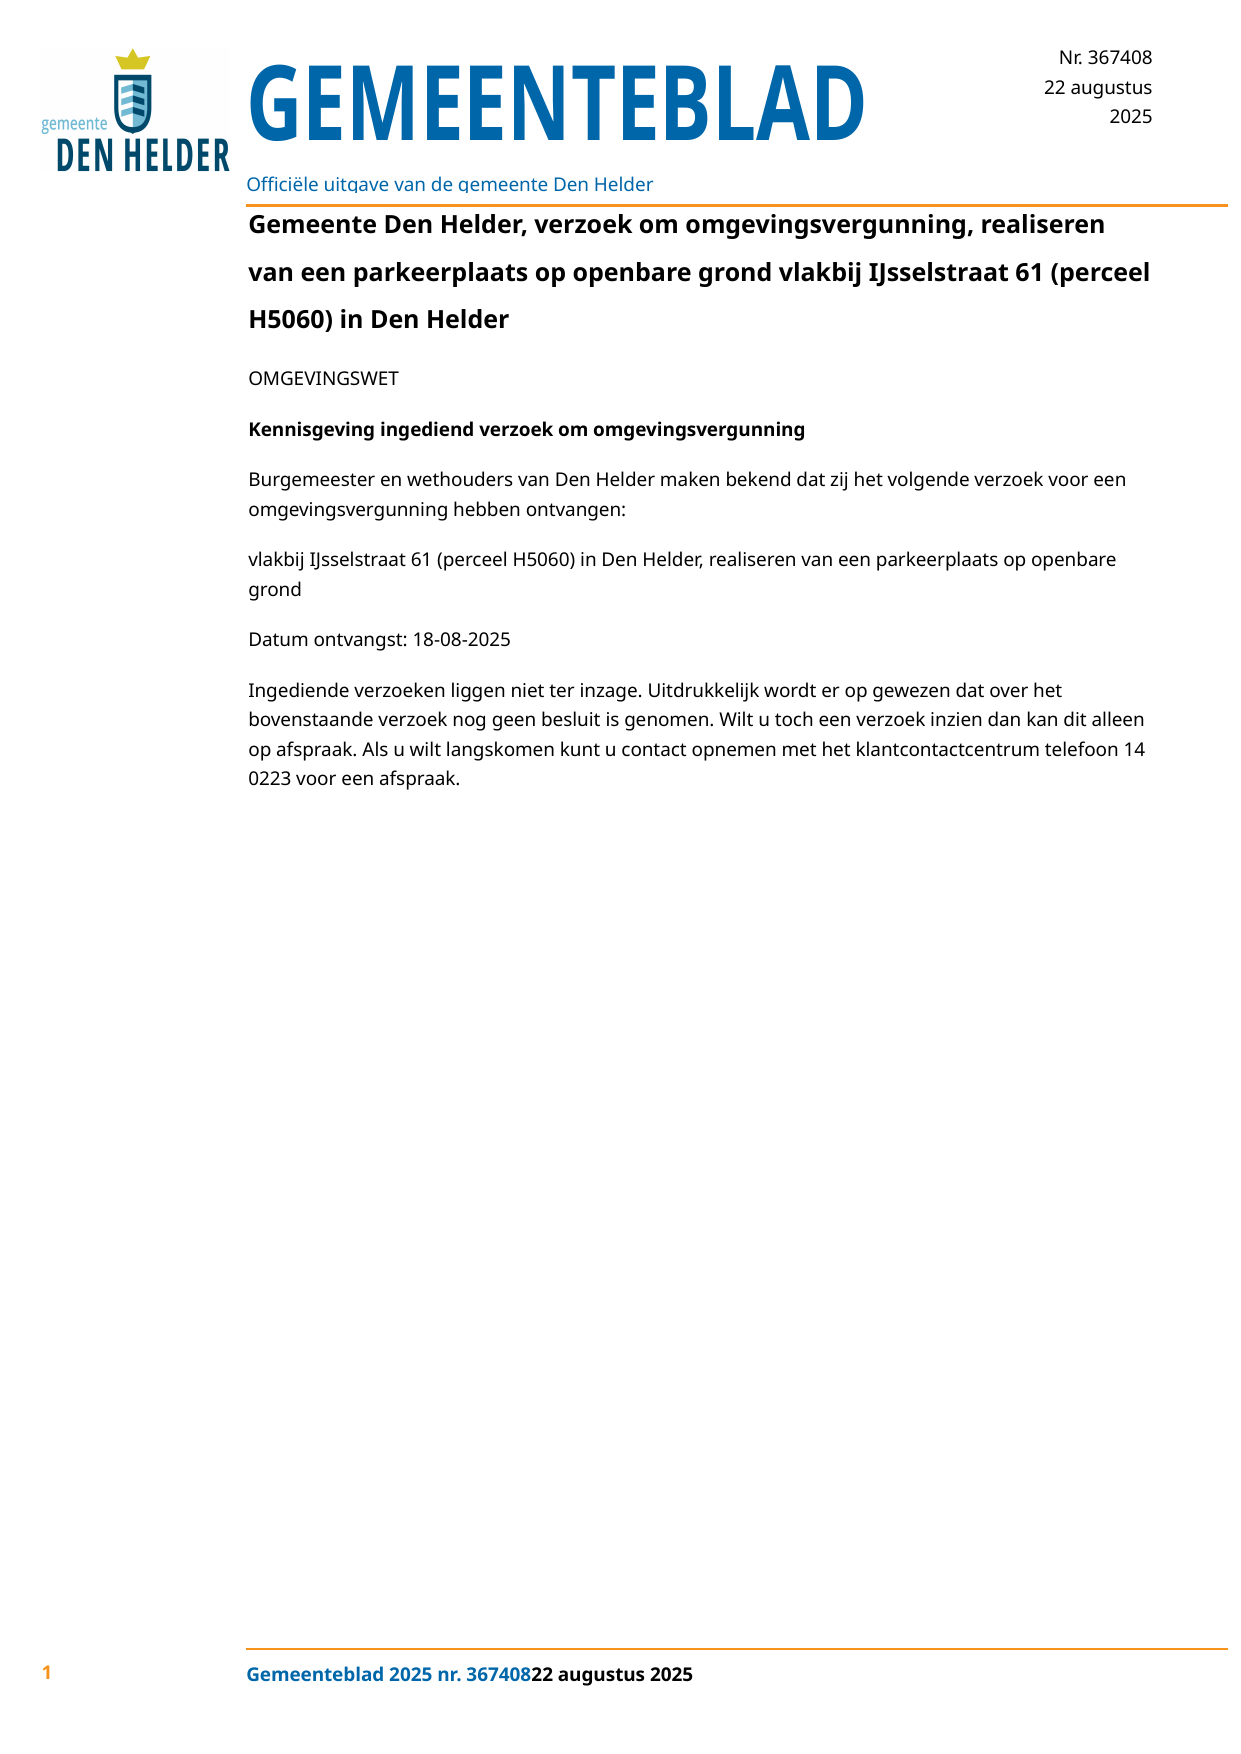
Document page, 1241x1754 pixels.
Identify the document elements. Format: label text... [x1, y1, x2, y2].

picture [220, 160, 224, 172]
text Ingediende verzoeken liggen niet ter inzage. Uitdrukkelijk wordt er op gewezen dat over het bovenstaande verzoek nog geen besluit is genomen. Wilt u toch een verzoek inzien dan kan dit alleen op afspraak. Als u wilt langskomen kunt u contact opnemen met het klantcontactcentrum telefoon 14 0223 voor een afspraak. [248, 677, 1152, 791]
text Kennisgeving ingediend verzoek om omgevingsvergunning [248, 416, 1152, 442]
text vlakbij IJsselstraat 61 (perceel H5060) in Den Helder, realiseren van een parkeerplaats op openbare grond [248, 546, 1152, 602]
text Burgemeester en wethouders van Den Helder maken bekend dat zij het volgende verzoek voor een omgevingsvergunning hebben ontvangen: [248, 466, 1152, 522]
picture [100, 154, 106, 172]
text OMGEVINGSWET [248, 366, 1152, 391]
picture [41, 47, 231, 172]
picture [63, 144, 68, 165]
picture [130, 157, 135, 172]
text Datum ontvangst: 18-08-2025 [248, 626, 1152, 652]
picture [182, 144, 187, 165]
text Gemeente Den Helder, verzoek om omgevingsvergunning, realiseren van een parkeerplaats op openbare grond vlakbij IJsselstraat 61 (perceel H5060) in Den Helder [248, 207, 1152, 336]
